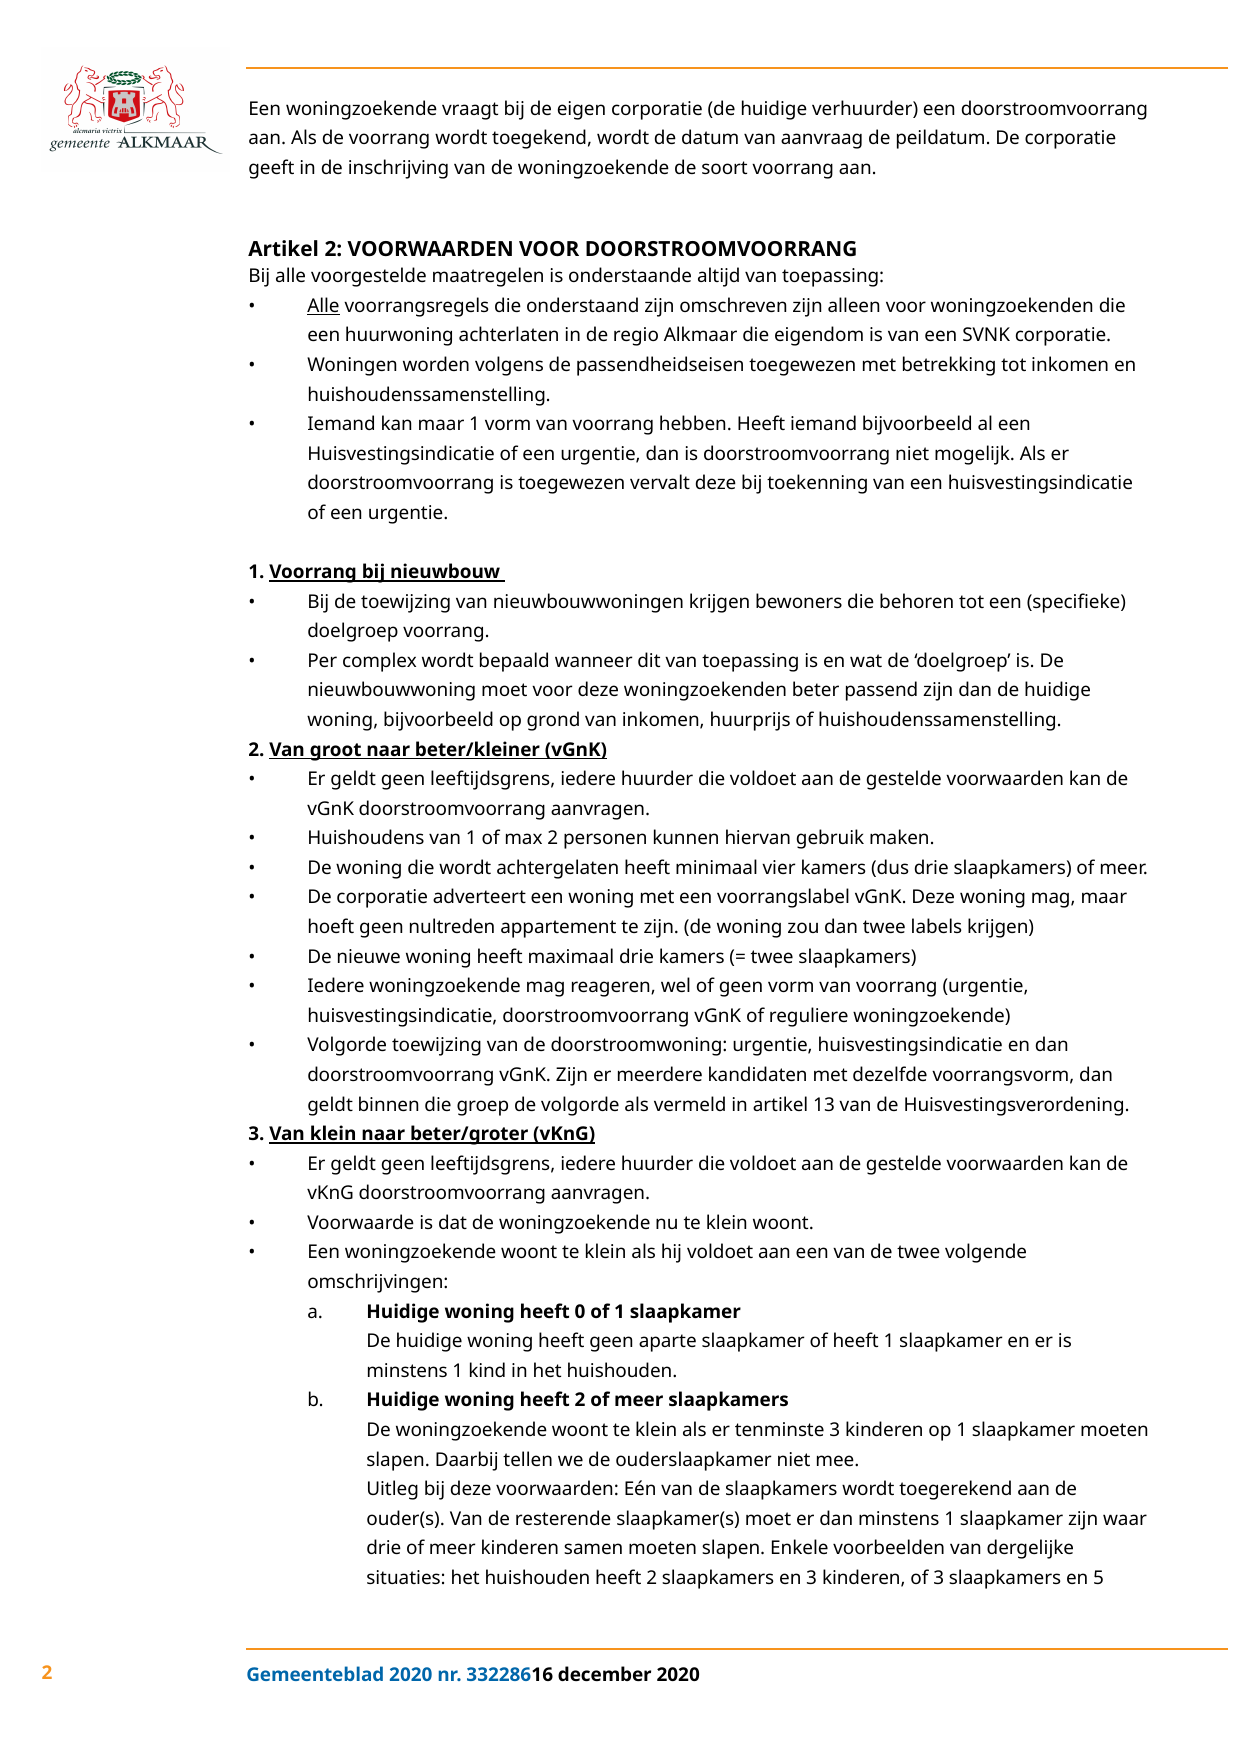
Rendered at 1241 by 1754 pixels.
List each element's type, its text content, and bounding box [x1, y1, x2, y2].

list Iemand kan maar 1 vorm van voorrang hebben. Heeft iemand bijvoorbeeld al een Huisvestingsindicatie of een urgentie, dan is doorstroomvoorrang niet mogelijk. Als er doorstroomvoorrang is toegewezen vervalt deze bij toekenning van een huisvestingsindicatie of een urgentie. [248, 410, 1152, 525]
picture [41, 47, 231, 172]
list Alle voorrangsregels die onderstaand zijn omschreven zijn alleen voor woningzoekenden die een huurwoning achterlaten in de regio Alkmaar die eigendom is van een SVNK corporatie. [248, 292, 1152, 347]
text 2. Van groot naar beter/kleiner (vGnK) [248, 736, 1152, 761]
list Huishoudens van 1 of max 2 personen kunnen hiervan gebruik maken. [248, 824, 1152, 850]
list De woning die wordt achtergelaten heeft minimaal vier kamers (dus drie slaapkamers) of meer. [248, 854, 1152, 880]
list Volgorde toewijzing van de doorstroomwoning: urgentie, huisvestingsindicatie en dan doorstroomvoorrang vGnK. Zijn er meerdere kandidaten met dezelfde voorrangsvorm, dan geldt binnen die groep de volgorde als vermeld in artikel 13 van de Huisvestingsverordening. [248, 1032, 1152, 1116]
list Woningen worden volgens de passendheidseisen toegewezen met betrekking tot inkomen en huishoudenssamenstelling. [248, 351, 1152, 406]
list Per complex wordt bepaald wanneer dit van toepassing is en wat de ‘doelgroep’ is. De nieuwbouwwoning moet voor deze woningzoekenden beter passend zijn dan de huidige woning, bijvoorbeeld op grond van inkomen, huurprijs of huishoudenssamenstelling. [248, 647, 1152, 732]
list Uitleg bij deze voorwaarden: Eén van de slaapkamers wordt toegerekend aan de ouder(s). Van de resterende slaapkamer(s) moet er dan minstens 1 slaapkamer zijn waar drie of meer kinderen samen moeten slapen. Enkele voorbeelden van dergelijke situaties: het huishouden heeft 2 slaapkamers en 3 kinderen, of 3 slaapkamers en 5 [307, 1475, 1152, 1590]
list Bij de toewijzing van nieuwbouwwoningen krijgen bewoners die behoren tot een (specifieke) doelgroep voorrang. [248, 588, 1152, 643]
text 3. Van klein naar beter/groter (vKnG) [248, 1120, 1152, 1146]
list Er geldt geen leeftijdsgrens, iedere huurder die voldoet aan de gestelde voorwaarden kan de vKnG doorstroomvoorrang aanvragen. [248, 1150, 1152, 1205]
text Een woningzoekende vraagt bij de eigen corporatie (de huidige verhuurder) een doorstroomvoorrang aan. Als de voorrang wordt toegekend, wordt de datum van aanvraag de peildatum. De corporatie geeft in de inschrijving van de woningzoekende de soort voorrang aan. [248, 95, 1152, 180]
text 1. Voorrang bij nieuwbouw [248, 558, 1152, 584]
text Artikel 2: VOORWAARDEN VOOR DOORSTROOMVOORRANG [248, 234, 1152, 262]
list De corporatie adverteert een woning met een voorrangslabel vGnK. Deze woning mag, maar hoeft geen nultreden appartement te zijn. (de woning zou dan twee labels krijgen) [248, 884, 1152, 939]
list De nieuwe woning heeft maximaal drie kamers (= twee slaapkamers) [248, 943, 1152, 968]
list Iedere woningzoekende mag reageren, wel of geen vorm van voorrang (urgentie, huisvestingsindicatie, doorstroomvoorrang vGnK of reguliere woningzoekende) [248, 972, 1152, 1028]
list Er geldt geen leeftijdsgrens, iedere huurder die voldoet aan de gestelde voorwaarden kan de vGnK doorstroomvoorrang aanvragen. [248, 765, 1152, 821]
list Voorwaarde is dat de woningzoekende nu te klein woont. [248, 1209, 1152, 1235]
list De woningzoekende woont te klein als er tenminste 3 kinderen op 1 slaapkamer moeten slapen. Daarbij tellen we de ouderslaapkamer niet mee. [307, 1416, 1152, 1471]
list De huidige woning heeft geen aparte slaapkamer of heeft 1 slaapkamer en er is minstens 1 kind in het huishouden. [307, 1327, 1152, 1383]
text Bij alle voorgestelde maatregelen is onderstaande altijd van toepassing: [248, 262, 1152, 288]
list Een woningzoekende woont te klein als hij voldoet aan een van de twee volgende omschrijvingen: [248, 1239, 1152, 1294]
list Huidige woning heeft 0 of 1 slaapkamer [307, 1298, 1152, 1323]
list Huidige woning heeft 2 of meer slaapkamers [307, 1387, 1152, 1412]
